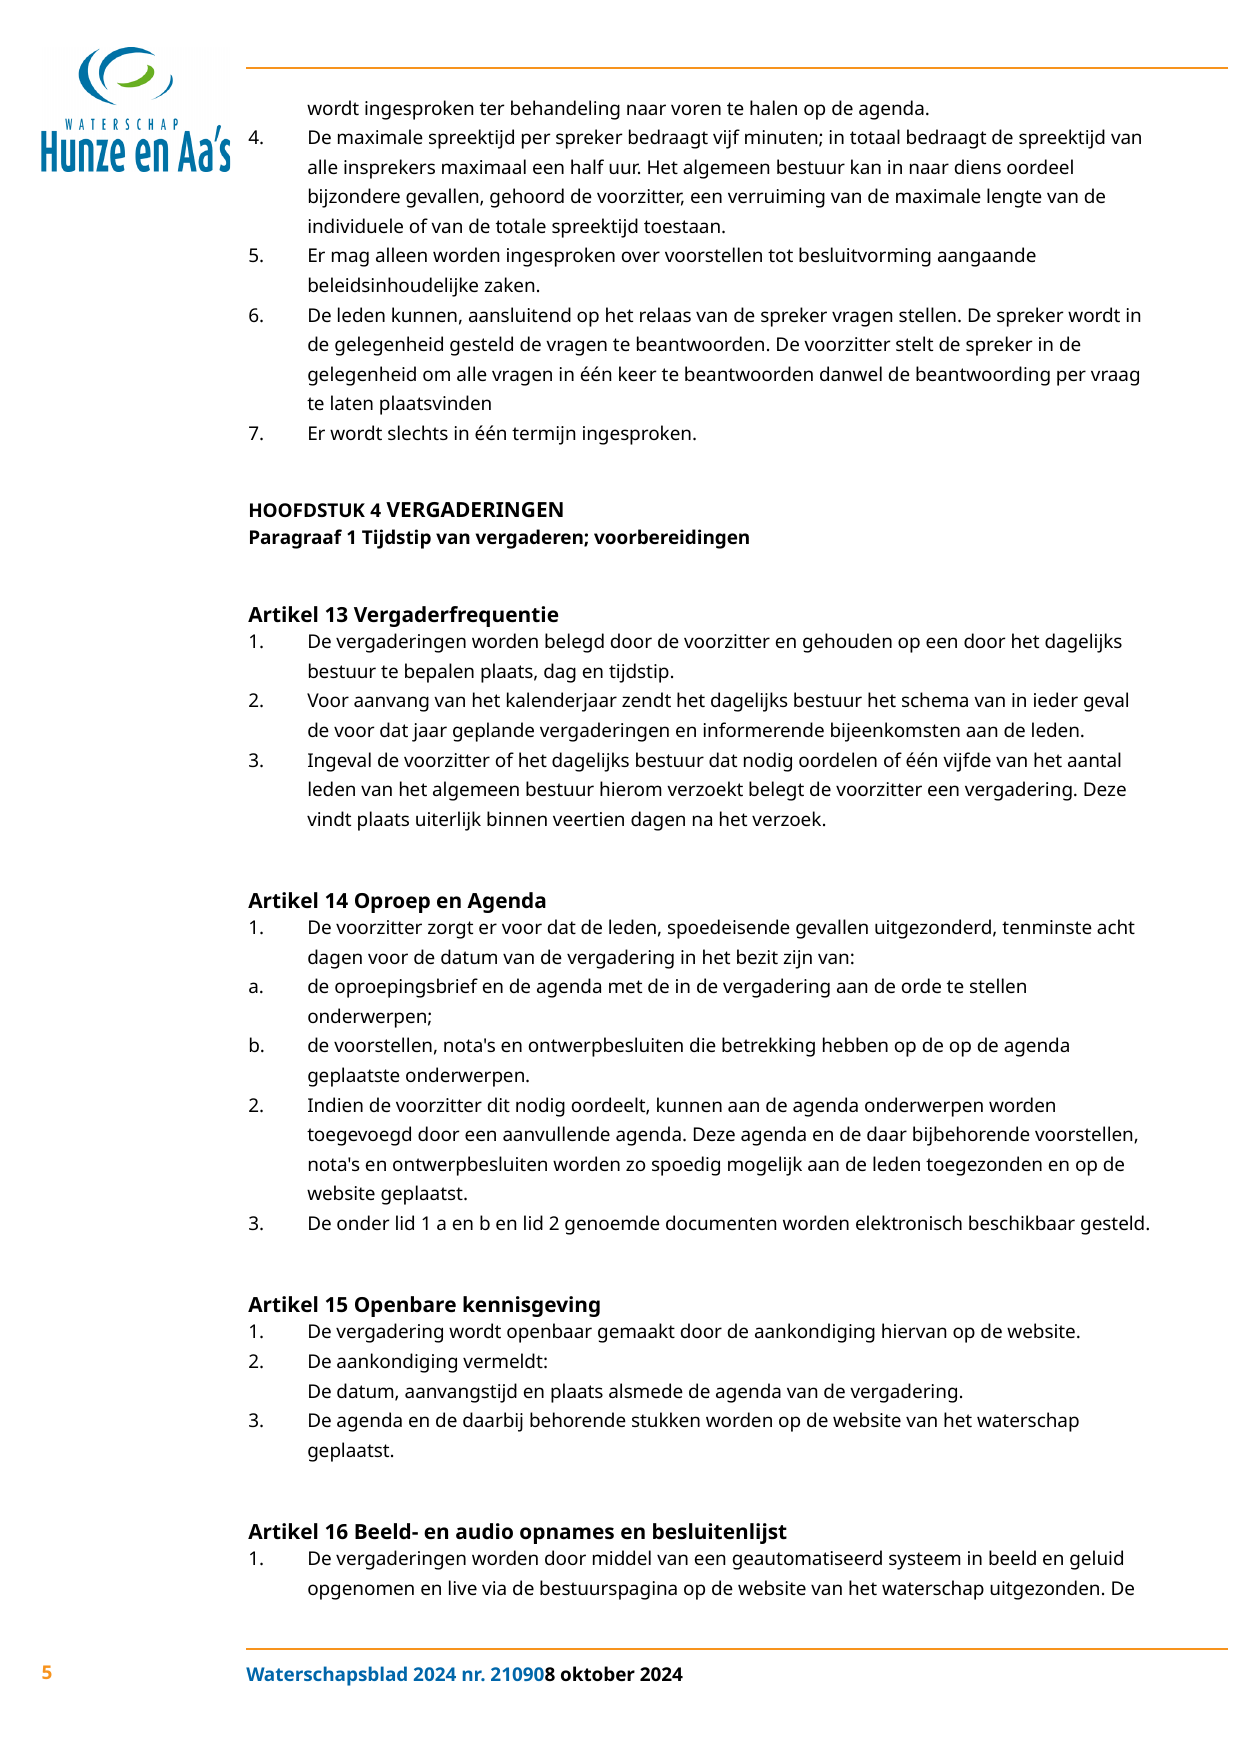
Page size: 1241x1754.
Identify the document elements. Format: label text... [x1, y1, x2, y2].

list De voorzitter zorgt er voor dat de leden, spoedeisende gevallen uitgezonderd, tenminste acht dagen voor de datum van de vergadering in het bezit zijn van: [248, 914, 1152, 970]
list De aankondiging vermeldt: [248, 1348, 1152, 1374]
list De vergaderingen worden belegd door de voorzitter en gehouden op een door het dagelijks bestuur te bepalen plaats, dag en tijdstip. [248, 628, 1152, 684]
list wordt ingesproken ter behandeling naar voren te halen op de agenda. [248, 95, 1152, 121]
picture [226, 145, 231, 156]
text HOOFDSTUK 4 VERGADERINGEN [248, 495, 1152, 524]
list Voor aanvang van het kalenderjaar zendt het dagelijks bestuur het schema van in ieder geval de voor dat jaar geplande vergaderingen en informerende bijeenkomsten aan de leden. [248, 688, 1152, 743]
text Paragraaf 1 Tijdstip van vergaderen; voorbereidingen [248, 524, 1152, 549]
picture [183, 163, 191, 172]
list Er wordt slechts in één termijn ingesproken. [248, 420, 1152, 446]
list Er mag alleen worden ingesproken over voorstellen tot besluitvorming aangaande beleidsinhoudelijke zaken. [248, 243, 1152, 298]
list De datum, aanvangstijd en plaats alsmede de agenda van de vergadering. [248, 1378, 1152, 1403]
text Artikel 15 Openbare kennisgeving [248, 1290, 1152, 1319]
text Artikel 16 Beeld- en audio opnames en besluitenlijst [248, 1517, 1152, 1545]
list De maximale spreektijd per spreker bedraagt vijf minuten; in totaal bedraagt de spreektijd van alle insprekers maximaal een half uur. Het algemeen bestuur kan in naar diens oordeel bijzondere gevallen, gehoord de voorzitter, een verruiming van de maximale lengte van de individuele of van de totale spreektijd toestaan. [248, 124, 1152, 239]
text Artikel 14 Oproep en Agenda [248, 886, 1152, 914]
list De leden kunnen, aansluitend op het relaas van de spreker vragen stellen. De spreker wordt in de gelegenheid gesteld de vragen te beantwoorden. De voorzitter stelt de spreker in de gelegenheid om alle vragen in één keer te beantwoorden danwel de beantwoording per vraag te laten plaatsvinden [248, 302, 1152, 416]
list de voorstellen, nota's en ontwerpbesluiten die betrekking hebben op de op de agenda geplaatste onderwerpen. [248, 1033, 1152, 1088]
list Indien de voorzitter dit nodig oordeelt, kunnen aan de agenda onderwerpen worden toegevoegd door een aanvullende agenda. Deze agenda en de daar bijbehorende voorstellen, nota's en ontwerpbesluiten worden zo spoedig mogelijk aan de leden toegezonden en op de website geplaatst. [248, 1092, 1152, 1206]
text Artikel 13 Vergaderfrequentie [248, 600, 1152, 628]
list De onder lid 1 a en b en lid 2 genoemde documenten worden elektronisch beschikbaar gesteld. [248, 1210, 1152, 1236]
list De agenda en de daarbij behorende stukken worden op de website van het waterschap geplaatst. [248, 1407, 1152, 1463]
list de oproepingsbrief en de agenda met de in de vergadering aan de orde te stellen onderwerpen; [248, 973, 1152, 1029]
list De vergaderingen worden door middel van een geautomatiseerd systeem in beeld en geluid opgenomen en live via de bestuurspagina op de website van het waterschap uitgezonden. De [248, 1545, 1152, 1601]
picture [41, 47, 231, 172]
picture [47, 154, 51, 172]
list Ingeval de voorzitter of het dagelijks bestuur dat nodig oordelen of één vijfde van het aantal leden van het algemeen bestuur hierom verzoekt belegt de voorzitter een vergadering. Deze vindt plaats uiterlijk binnen veertien dagen na het verzoek. [248, 747, 1152, 832]
list De vergadering wordt openbaar gemaakt door de aankondiging hiervan op de website. [248, 1319, 1152, 1344]
